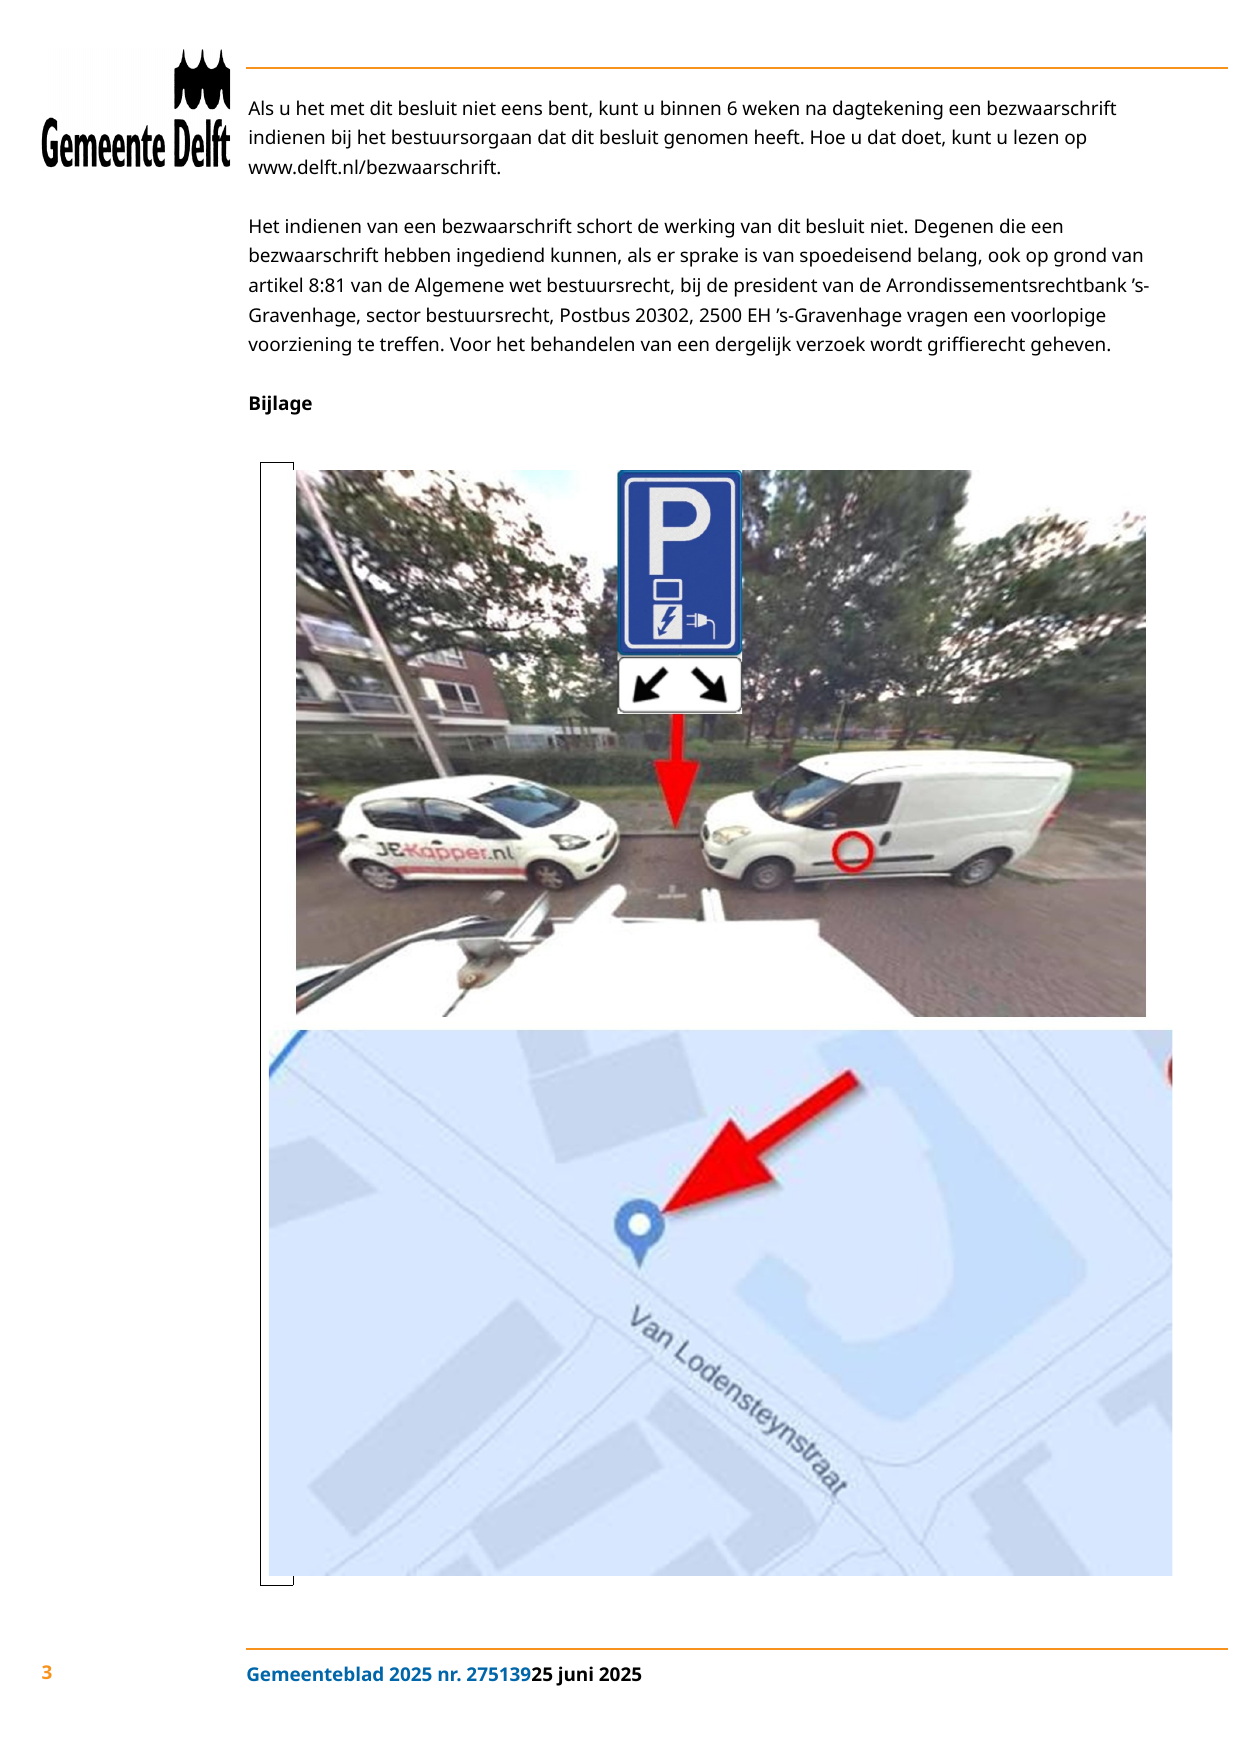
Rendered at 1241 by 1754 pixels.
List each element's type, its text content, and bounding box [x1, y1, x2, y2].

picture [41, 47, 231, 172]
text Als u het met dit besluit niet eens bent, kunt u binnen 6 weken na dagtekening een bezwaarschrift indienen bij het bestuursorgaan dat dit besluit genomen heeft. Hoe u dat doet, kunt u lezen op www.delft.nl/bezwaarschrift. [248, 95, 1152, 180]
text Het indienen van een bezwaarschrift schort de werking van dit besluit niet. Degenen die een bezwaarschrift hebben ingediend kunnen, als er sprake is van spoedeisend belang, ook op grond van artikel 8:81 van de Algemene wet bestuursrecht, bij de president van de Arrondissementsrechtbank ’s-Gravenhage, sector bestuursrecht, Postbus 20302, 2500 EH ’s-Gravenhage vragen een voorlopige voorziening te treffen. Voor het behandelen van een dergelijk verzoek wordt griffierecht geheven. [248, 213, 1152, 357]
picture [268, 470, 1173, 1576]
text Bijlage [248, 391, 1152, 416]
